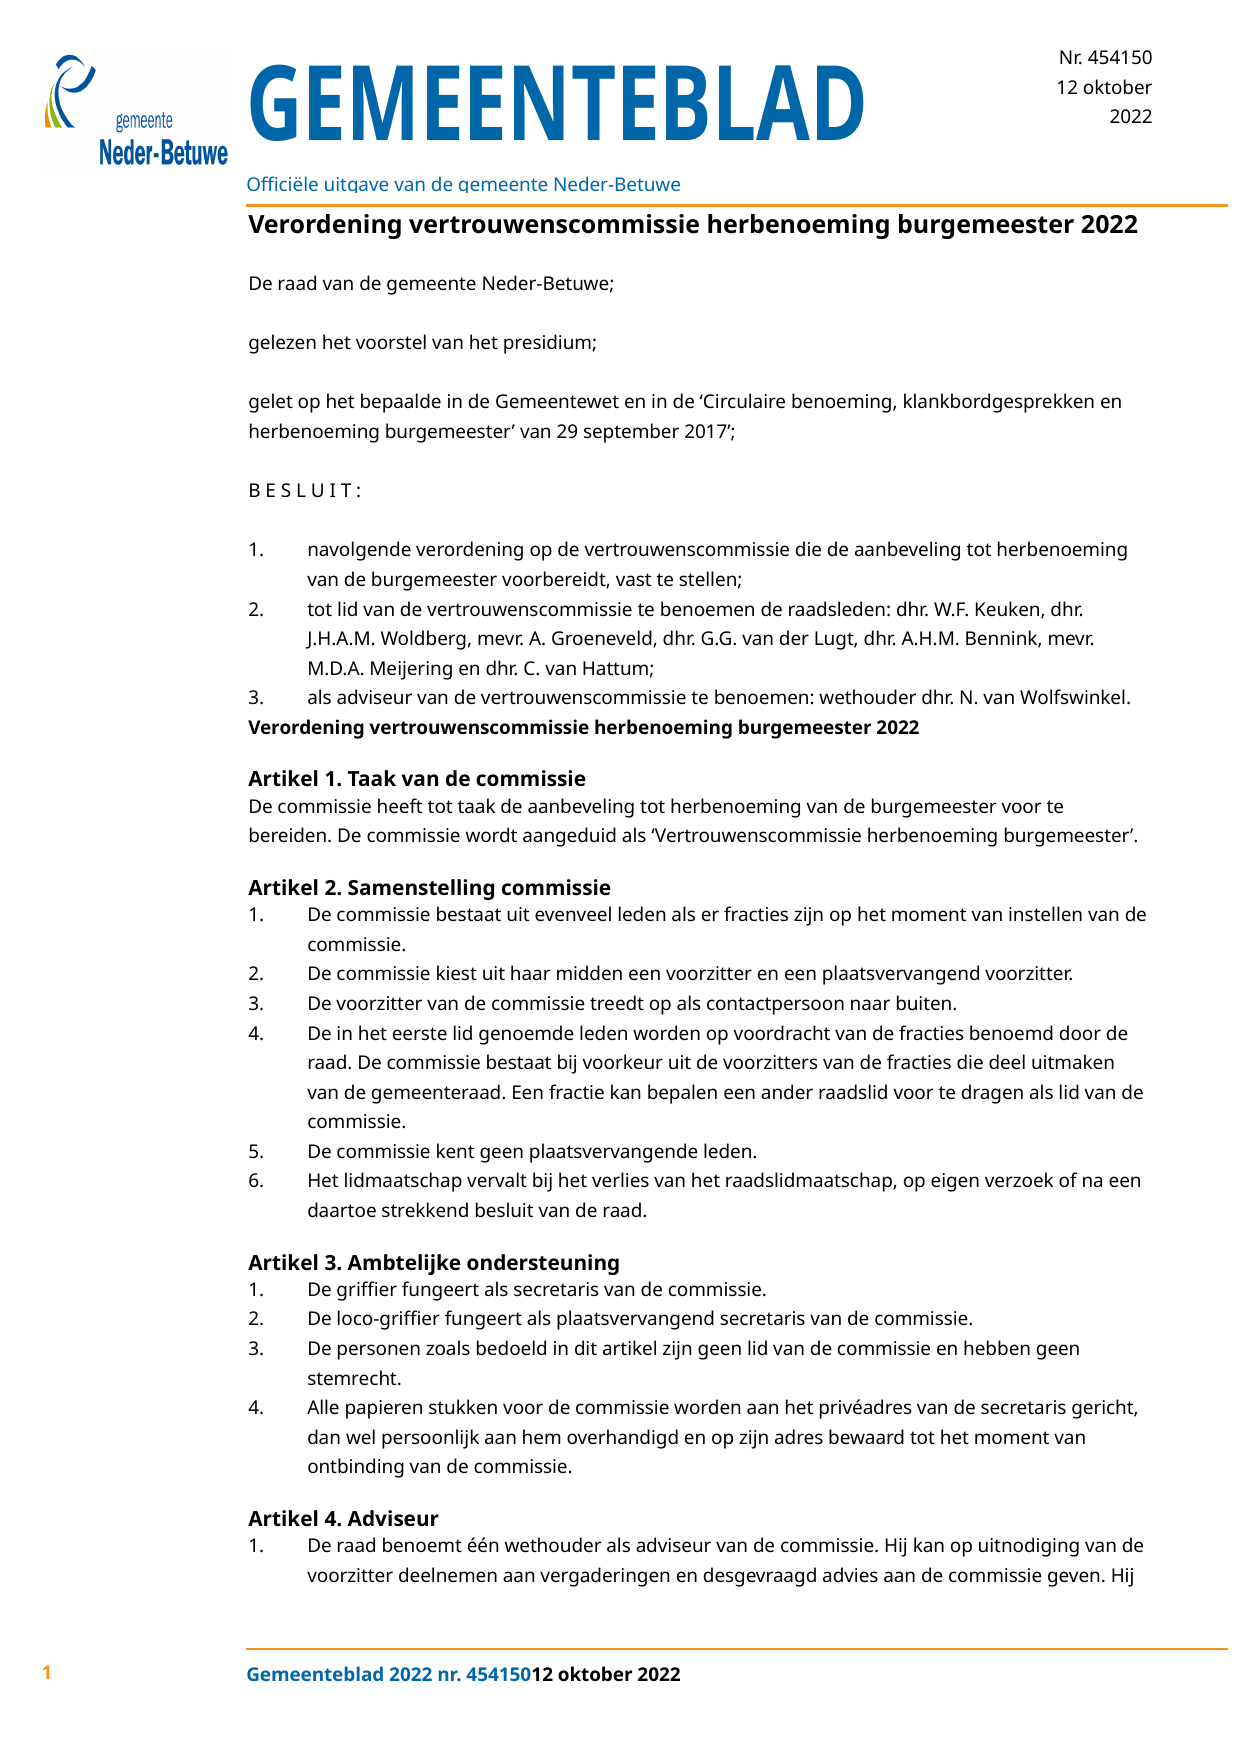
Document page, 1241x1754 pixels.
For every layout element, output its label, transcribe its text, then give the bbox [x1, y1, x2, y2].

text B E S L U I T : [248, 477, 1152, 503]
list Het lidmaatschap vervalt bij het verlies van het raadslidmaatschap, op eigen verzoek of na een daartoe strekkend besluit van de raad. [248, 1168, 1152, 1223]
text De commissie heeft tot taak de aanbeveling tot herbenoeming van de burgemeester voor te bereiden. De commissie wordt aangeduid als ‘Vertrouwenscommissie herbenoeming burgemeester’. [248, 793, 1152, 848]
text Artikel 3. Ambtelijke ondersteuning [248, 1248, 1152, 1276]
text Verordening vertrouwenscommissie herbenoeming burgemeester 2022 [248, 714, 1152, 740]
list De personen zoals bedoeld in dit artikel zijn geen lid van de commissie en hebben geen stemrecht. [248, 1335, 1152, 1391]
list Alle papieren stukken voor de commissie worden aan het privéadres van de secretaris gericht, dan wel persoonlijk aan hem overhandigd en op zijn adres bewaard tot het moment van ontbinding van de commissie. [248, 1394, 1152, 1479]
text Artikel 1. Taak van de commissie [248, 764, 1152, 793]
list De voorzitter van de commissie treedt op als contactpersoon naar buiten. [248, 990, 1152, 1016]
list De raad benoemt één wethouder als adviseur van de commissie. Hij kan op uitnodiging van de voorzitter deelnemen aan vergaderingen en desgevraagd advies aan de commissie geven. Hij [248, 1532, 1152, 1588]
text Artikel 2. Samenstelling commissie [248, 873, 1152, 901]
picture [41, 47, 231, 172]
text gelezen het voorstel van het presidium; [248, 329, 1152, 355]
list tot lid van de vertrouwenscommissie te benoemen de raadsleden: dhr. W.F. Keuken, dhr. J.H.A.M. Woldberg, mevr. A. Groeneveld, dhr. G.G. van der Lugt, dhr. A.H.M. Bennink, mevr. M.D.A. Meijering en dhr. C. van Hattum; [248, 596, 1152, 681]
text De raad van de gemeente Neder-Betuwe; [248, 270, 1152, 296]
list De in het eerste lid genoemde leden worden op voordracht van de fracties benoemd door de raad. De commissie bestaat bij voorkeur uit de voorzitters van de fracties die deel uitmaken van de gemeenteraad. Een fractie kan bepalen een ander raadslid voor te dragen als lid van de commissie. [248, 1020, 1152, 1134]
list navolgende verordening op de vertrouwenscommissie die de aanbeveling tot herbenoeming van de burgemeester voorbereidt, vast te stellen; [248, 537, 1152, 592]
list De loco-griffier fungeert als plaatsvervangend secretaris van de commissie. [248, 1306, 1152, 1331]
list De commissie kent geen plaatsvervangende leden. [248, 1138, 1152, 1164]
text Artikel 4. Adviseur [248, 1504, 1152, 1532]
list De griffier fungeert als secretaris van de commissie. [248, 1276, 1152, 1302]
list De commissie bestaat uit evenveel leden als er fracties zijn op het moment van instellen van de commissie. [248, 901, 1152, 957]
text Verordening vertrouwenscommissie herbenoeming burgemeester 2022 [248, 207, 1152, 241]
list De commissie kiest uit haar midden een voorzitter en een plaatsvervangend voorzitter. [248, 961, 1152, 986]
list als adviseur van de vertrouwenscommissie te benoemen: wethouder dhr. N. van Wolfswinkel. [248, 684, 1152, 710]
text gelet op het bepaalde in de Gemeentewet en in de ‘Circulaire benoeming, klankbordgesprekken en herbenoeming burgemeester’ van 29 september 2017’; [248, 389, 1152, 444]
